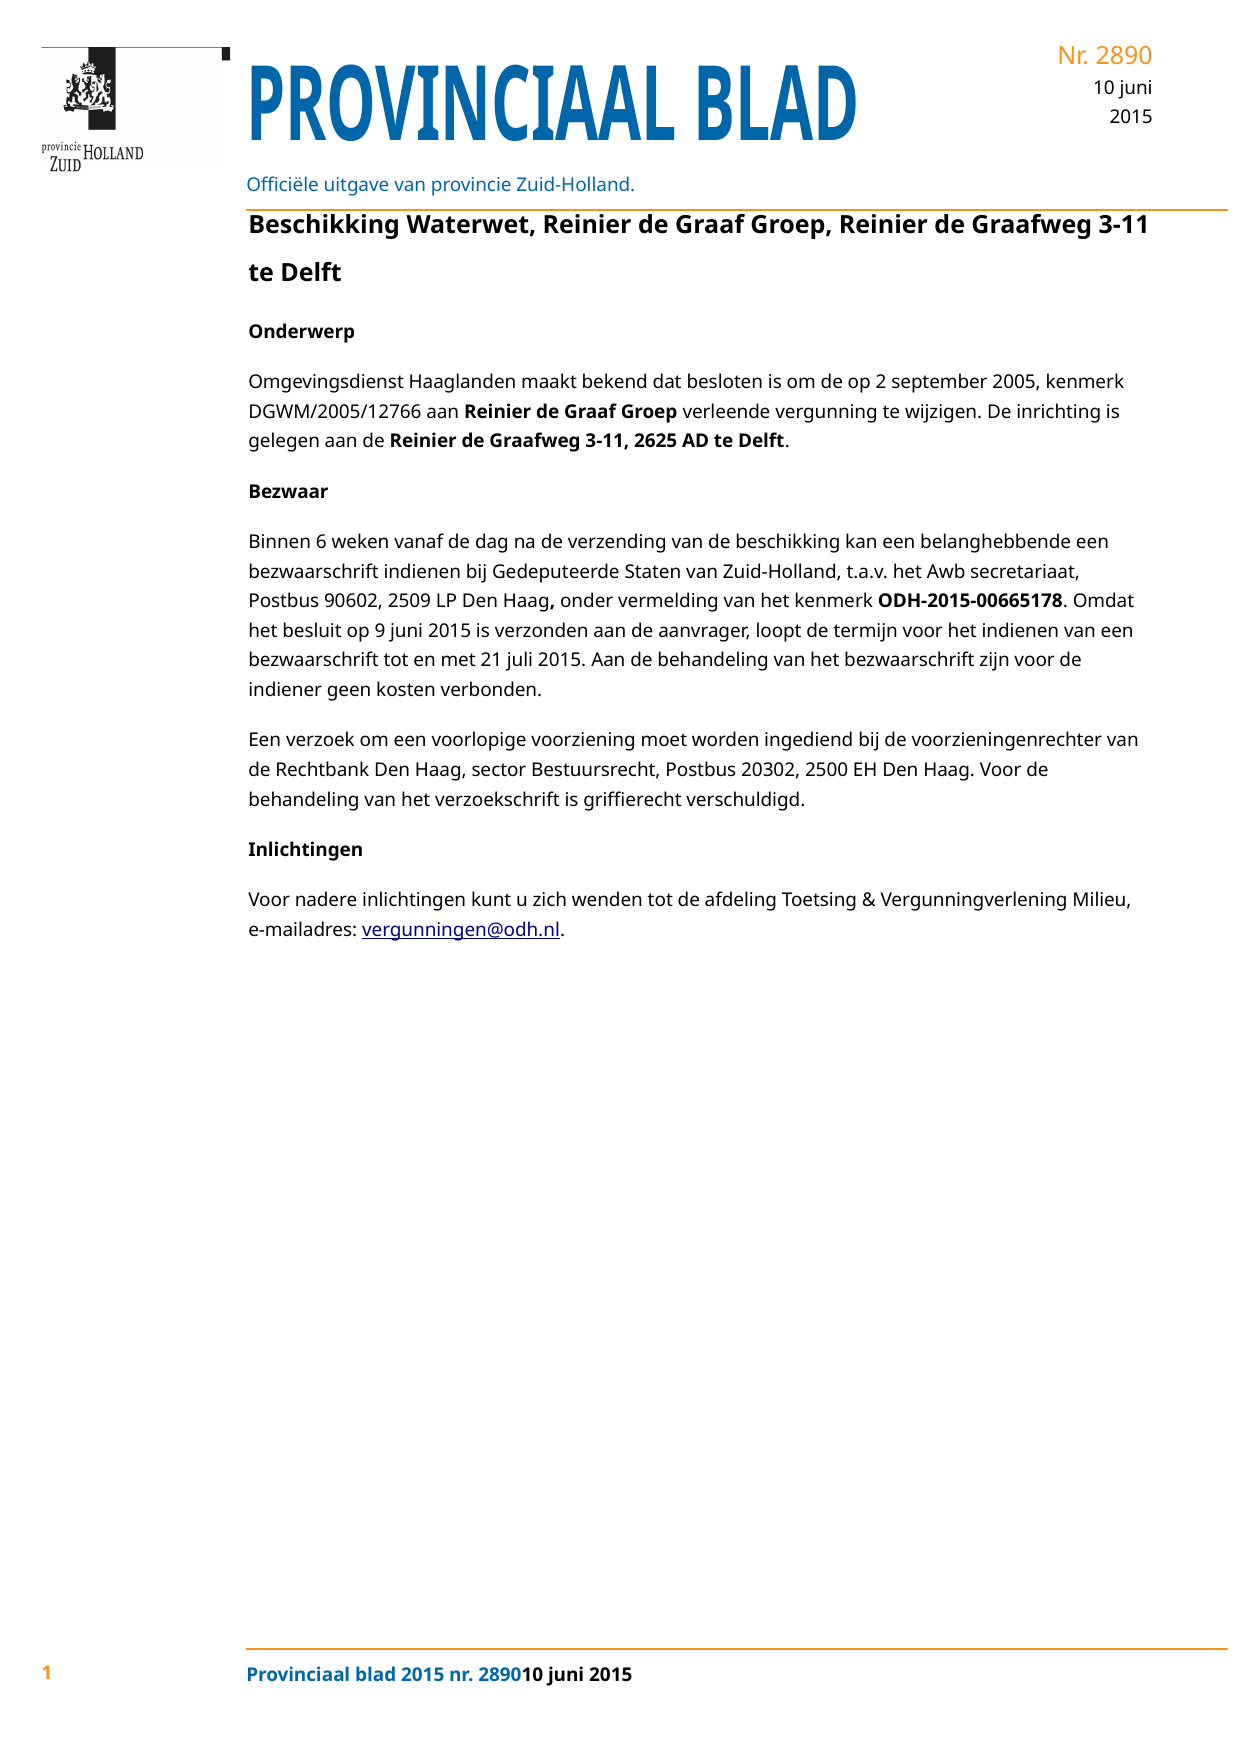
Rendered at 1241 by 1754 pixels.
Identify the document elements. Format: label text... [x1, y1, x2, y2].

text Onderwerp [248, 318, 1152, 344]
text Binnen 6 weken vanaf de dag na de verzending van de beschikking kan een belanghebbende een bezwaarschrift indienen bij Gedeputeerde Staten van Zuid-Holland, t.a.v. het Awb secretariaat, Postbus 90602, 2509 LP Den Haag, onder vermelding van het kenmerk ODH-2015-00665178. Omdat het besluit op 9 juni 2015 is verzonden aan de aanvrager, loopt de termijn voor het indienen van een bezwaarschrift tot en met 21 juli 2015. Aan de behandeling van het bezwaarschrift zijn voor de indiener geen kosten verbonden. [248, 528, 1152, 702]
text Inlichtingen [248, 836, 1152, 862]
text Beschikking Waterwet, Reinier de Graaf Groep, Reinier de Graafweg 3-11 te Delft [248, 211, 1152, 288]
text Een verzoek om een voorlopige voorziening moet worden ingediend bij de voorzieningenrechter van de Rechtbank Den Haag, sector Bestuursrecht, Postbus 20302, 2500 EH Den Haag. Voor de behandeling van het verzoekschrift is griffierecht verschuldigd. [248, 727, 1152, 812]
text Omgevingsdienst Haaglanden maakt bekend dat besloten is om de op 2 september 2005, kenmerk DGWM/2005/12766 aan Reinier de Graaf Groep verleende vergunning te wijzigen. De inrichting is gelegen aan de Reinier de Graafweg 3-11, 2625 AD te Delft. [248, 368, 1152, 453]
text Bezwaar [248, 478, 1152, 504]
text Voor nadere inlichtingen kunt u zich wenden tot de afdeling Toetsing & Vergunningverlening Milieu, e-mailadres: vergunningen@odh.nl. [248, 887, 1152, 942]
picture [41, 47, 231, 172]
